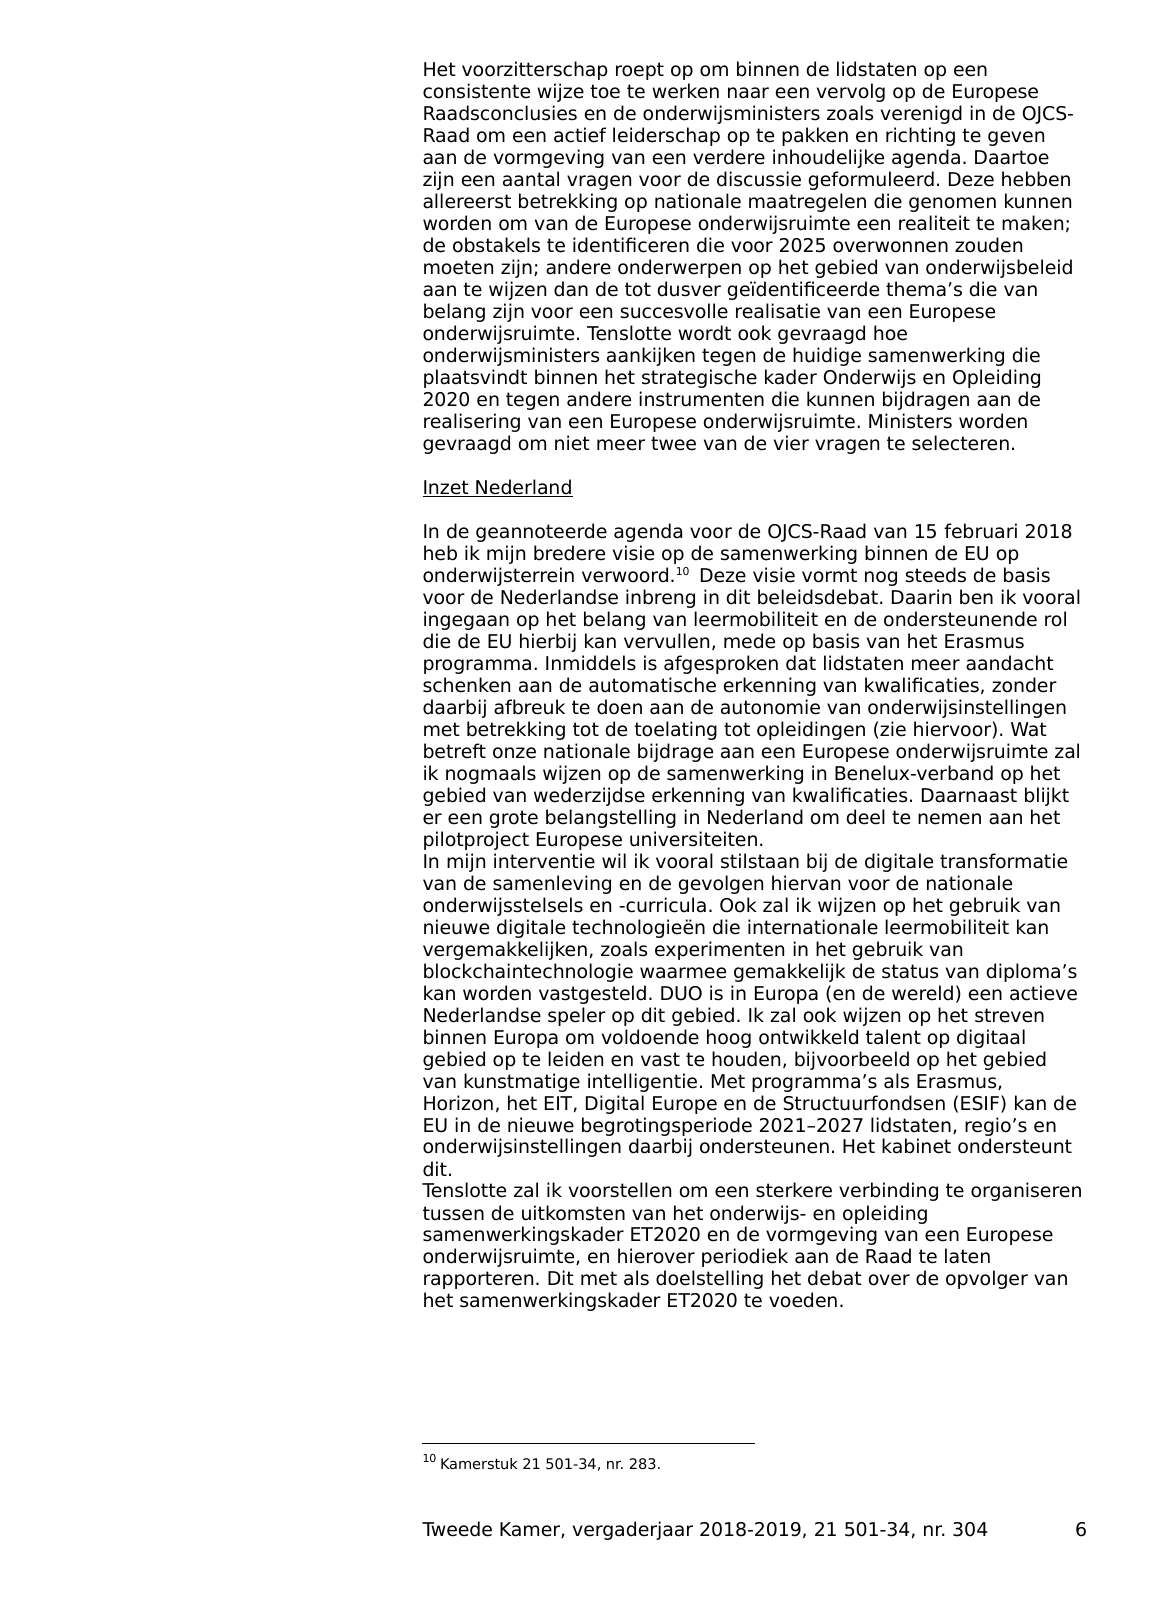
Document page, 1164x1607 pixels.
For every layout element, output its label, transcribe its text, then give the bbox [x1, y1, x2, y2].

text In de geannoteerde agenda voor de OJCS-Raad van 15 februari 2018 heb ik mijn bredere visie op de samenwerking binnen de EU op onderwijsterrein verwoord. Deze visie vormt nog steeds de basis voor de Nederlandse inbreng in dit beleidsdebat. Daarin ben ik vooral ingegaan op het belang van leermobiliteit en de ondersteunende rol die de EU hierbij kan vervullen, mede op basis van het Erasmus programma. Inmiddels is afgesproken dat lidstaten meer aandacht schenken aan de automatische erkenning van kwalificaties, zonder daarbij afbreuk te doen aan de autonomie van onderwijsinstellingen met betrekking tot de toelating tot opleidingen (zie hiervoor). Wat betreft onze nationale bijdrage aan een Europese onderwijsruimte zal ik nogmaals wijzen op de samenwerking in Benelux-verband op het gebied van wederzijdse erkenning van kwalificaties. Daarnaast blijkt er een grote belangstelling in Nederland om deel te nemen aan het pilotproject Europese universiteiten. [422, 521, 1087, 851]
text Het voorzitterschap roept op om binnen de lidstaten op een consistente wijze toe te werken naar een vervolg op de Europese Raadsconclusies en de onderwijsministers zoals verenigd in de OJCS-Raad om een actief leiderschap op te pakken en richting te geven aan de vormgeving van een verdere inhoudelijke agenda. Daartoe zijn een aantal vragen voor de discussie geformuleerd. Deze hebben allereerst betrekking op nationale maatregelen die genomen kunnen worden om van de Europese onderwijsruimte een realiteit te maken; de obstakels te identificeren die voor 2025 overwonnen zouden moeten zijn; andere onderwerpen op het gebied van onderwijsbeleid aan te wijzen dan de tot dusver geïdentificeerde thema’s die van belang zijn voor een succesvolle realisatie van een Europese onderwijsruimte. Tenslotte wordt ook gevraagd hoe onderwijsministers aankijken tegen de huidige samenwerking die plaatsvindt binnen het strategische kader Onderwijs en Opleiding 2020 en tegen andere instrumenten die kunnen bijdragen aan de realisering van een Europese onderwijsruimte. Ministers worden gevraagd om niet meer twee van de vier vragen te selecteren. [422, 59, 1087, 455]
text In mijn interventie wil ik vooral stilstaan bij de digitale transformatie van de samenleving en de gevolgen hiervan voor de nationale onderwijsstelsels en -curricula. Ook zal ik wijzen op het gebruik van nieuwe digitale technologieën die internationale leermobiliteit kan vergemakkelijken, zoals experimenten in het gebruik van blockchaintechnologie waarmee gemakkelijk de status van diploma’s kan worden vastgesteld. DUO is in Europa (en de wereld) een actieve Nederlandse speler op dit gebied. Ik zal ook wijzen op het streven binnen Europa om voldoende hoog ontwikkeld talent op digitaal gebied op te leiden en vast te houden, bijvoorbeeld op het gebied van kunstmatige intelligentie. Met programma’s als Erasmus, Horizon, het EIT, Digital Europe en de Structuurfondsen (ESIF) kan de EU in de nieuwe begrotingsperiode 2021–2027 lidstaten, regio’s en onderwijsinstellingen daarbij ondersteunen. Het kabinet ondersteunt dit. [422, 851, 1087, 1180]
text Tenslotte zal ik voorstellen om een sterkere verbinding te organiseren tussen de uitkomsten van het onderwijs- en opleiding samenwerkingskader ET2020 en de vormgeving van een Europese onderwijsruimte, en hierover periodiek aan de Raad te laten rapporteren. Dit met als doelstelling het debat over de opvolger van het samenwerkingskader ET2020 te voeden. [422, 1180, 1087, 1312]
text Kamerstuk 21 501-34, nr. 283. [422, 1452, 1087, 1474]
subtitle Inzet Nederland [422, 477, 1087, 499]
